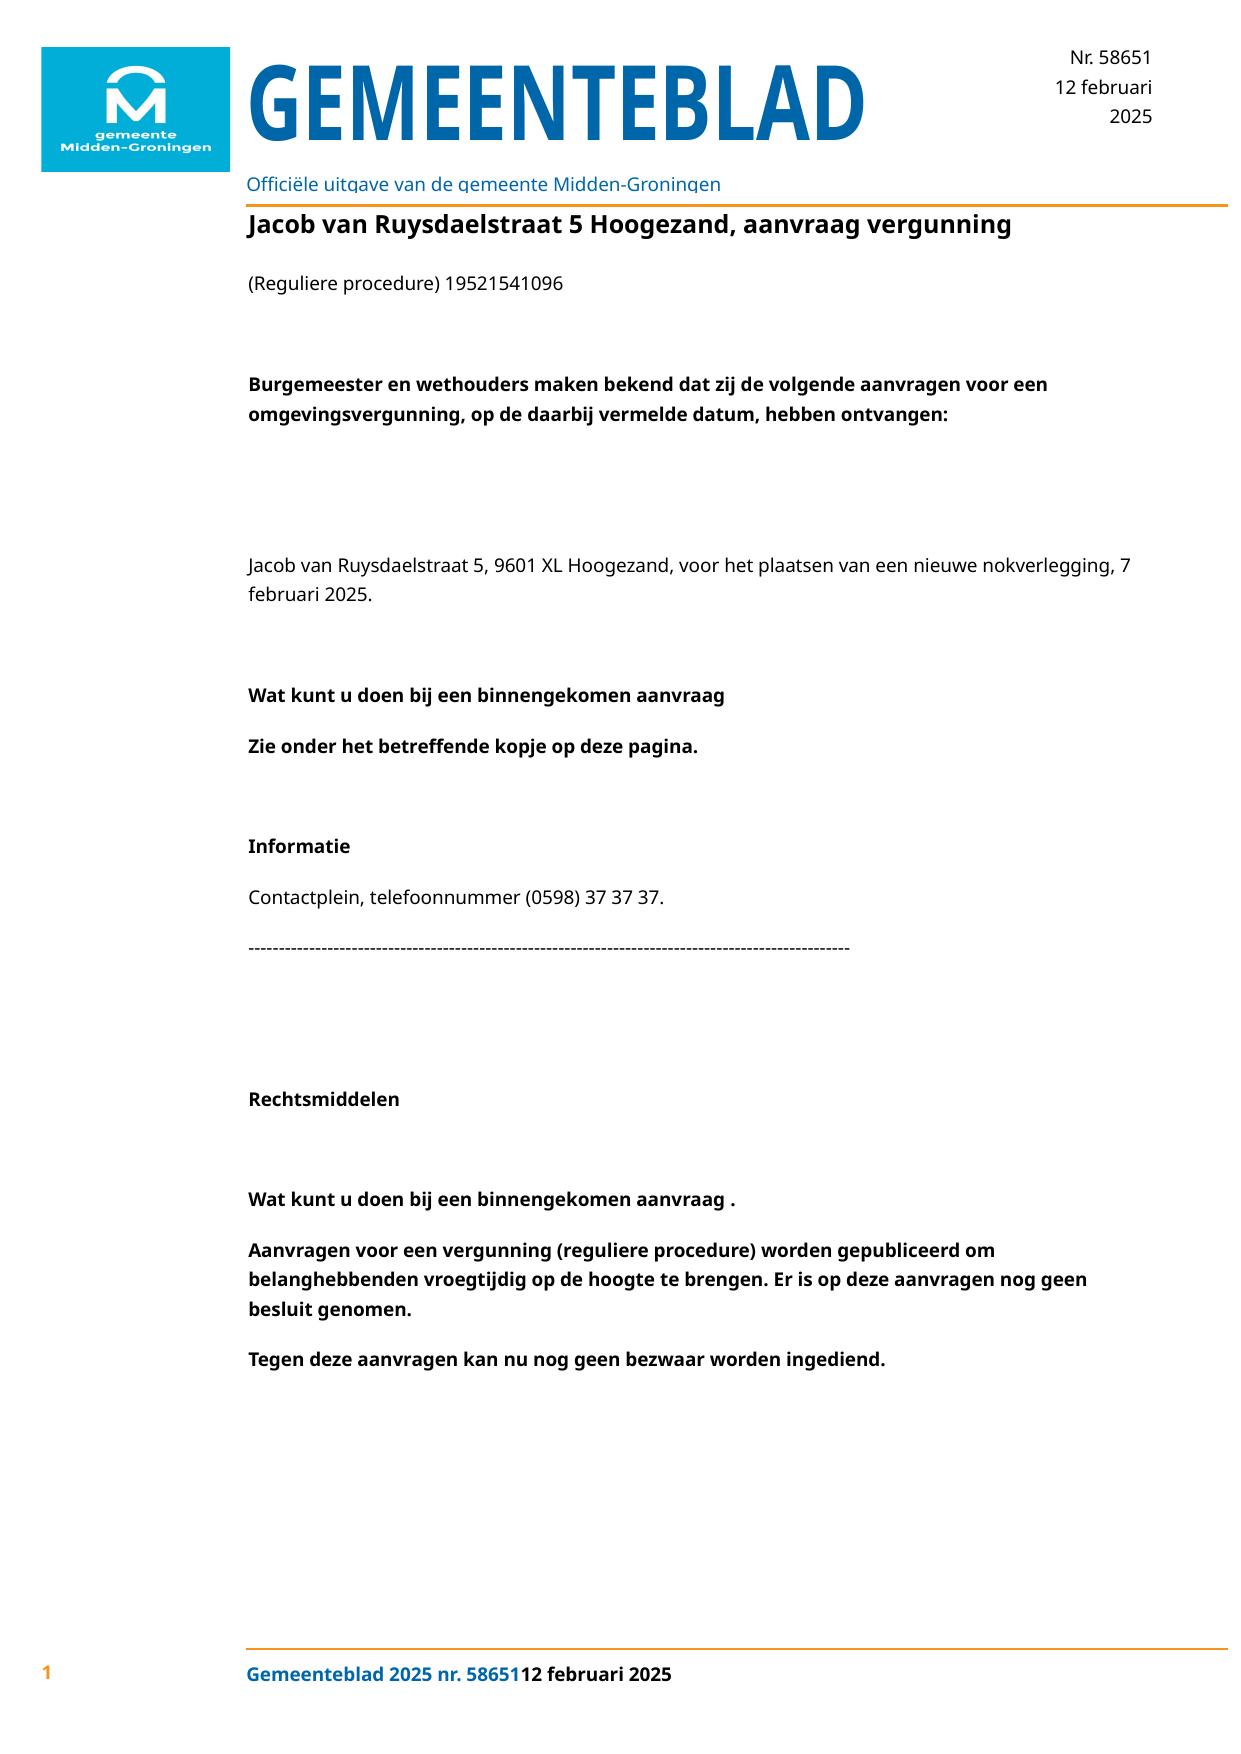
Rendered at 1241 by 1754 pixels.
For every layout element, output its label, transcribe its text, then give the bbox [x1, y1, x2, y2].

text --------------------------------------------------------------------------------------------------- [248, 934, 1152, 960]
text Informatie [248, 834, 1152, 859]
text Rechtsmiddelen [248, 1086, 1152, 1111]
text Tegen deze aanvragen kan nu nog geen bezwaar worden ingediend. [248, 1347, 1152, 1372]
text Burgemeester en wethouders maken bekend dat zij de volgende aanvragen voor een omgevingsvergunning, op de daarbij vermelde datum, hebben ontvangen: [248, 371, 1152, 426]
text Jacob van Ruysdaelstraat 5 Hoogezand, aanvraag vergunning [248, 207, 1152, 241]
text (Reguliere procedure) 19521541096 [248, 270, 1152, 296]
text Zie onder het betreffende kopje op deze pagina. [248, 733, 1152, 758]
text Wat kunt u doen bij een binnengekomen aanvraag [248, 682, 1152, 708]
text Wat kunt u doen bij een binnengekomen aanvraag . [248, 1187, 1152, 1212]
text Contactplein, telefoonnummer (0598) 37 37 37. [248, 884, 1152, 910]
picture [107, 89, 165, 122]
picture [184, 146, 190, 153]
text Jacob van Ruysdaelstraat 5, 9601 XL Hoogezand, voor het plaatsen van een nieuwe nokverlegging, 7 februari 2025. [248, 552, 1152, 607]
text Aanvragen voor een vergunning (reguliere procedure) worden gepubliceerd om belanghebbenden vroegtijdig op de hoogte te brengen. Er is op deze aanvragen nog geen besluit genomen. [248, 1237, 1152, 1322]
picture [108, 66, 164, 82]
